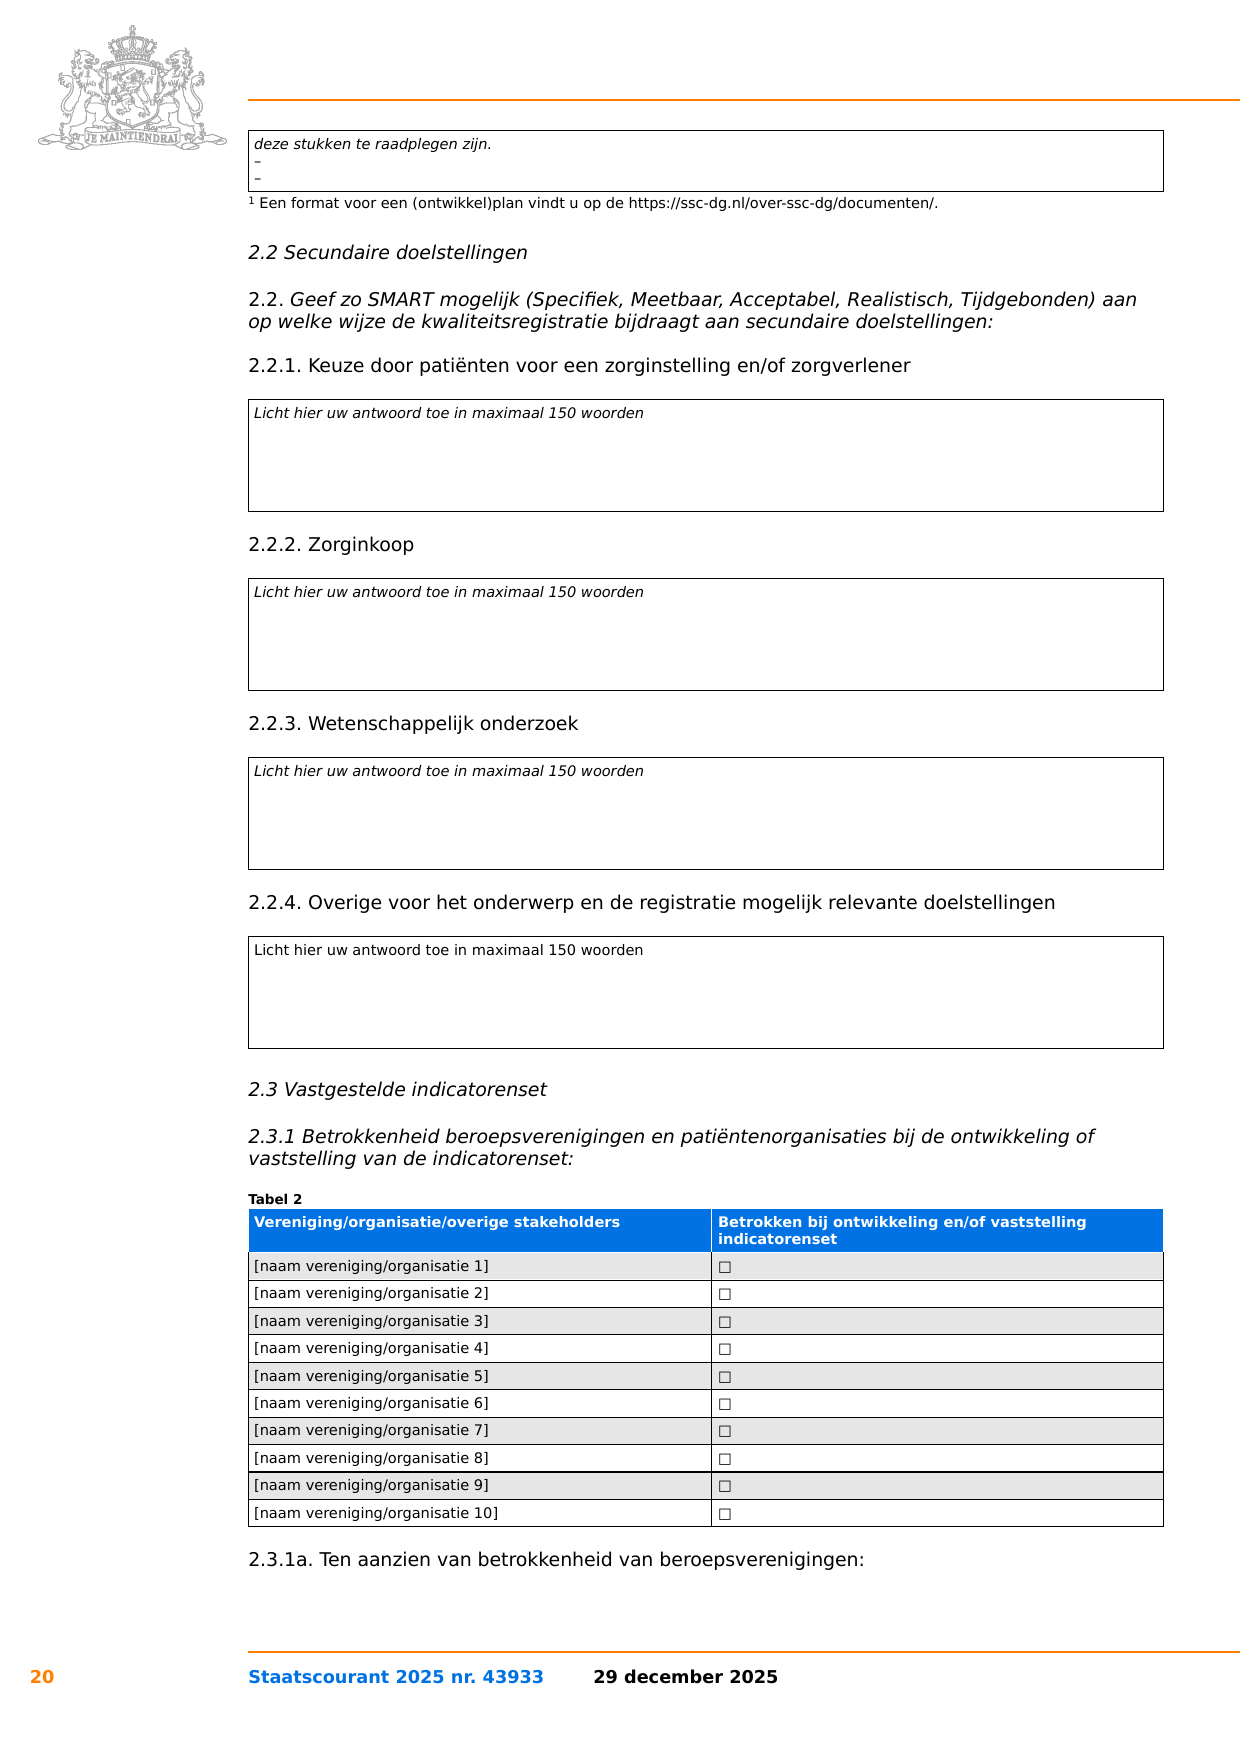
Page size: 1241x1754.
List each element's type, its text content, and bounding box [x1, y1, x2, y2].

table_cell [249, 976, 1163, 993]
table_cell [naam vereniging/organisatie 10] [249, 1500, 711, 1526]
table_cell [249, 780, 1163, 797]
table_cell 1 Een format voor een (ontwikkel)plan vindt u op de https://ssc-dg.nl/over-ssc-dg/documenten/. [248, 192, 1163, 212]
table_cell □ [712, 1335, 1163, 1362]
subtitle 2.3 Vastgestelde indicatorenset [248, 1079, 1163, 1101]
table_cell [249, 814, 1163, 831]
table_cell [naam vereniging/organisatie 1] [249, 1253, 711, 1279]
table_cell [249, 473, 1163, 489]
table_cell □ [712, 1418, 1163, 1444]
table_cell [249, 455, 1163, 472]
table_cell □ [712, 1445, 1163, 1471]
text 2.2.2. Zorginkoop [248, 534, 1163, 556]
table_cell [249, 439, 1163, 455]
text 2.3.1a. Ten aanzien van betrokkenheid van beroepsverenigingen: [248, 1549, 1163, 1571]
text 2.3.1 Betrokkenheid beroepsverenigingen en patiëntenorganisaties bij de ontwikkeling of vaststelling van de indicatorenset: [248, 1126, 1163, 1170]
table_header Tabel 2 [248, 1192, 1163, 1208]
table_cell [249, 669, 1163, 690]
table_cell [naam vereniging/organisatie 5] [249, 1363, 711, 1389]
text 2.2.3. Wetenschappelijk onderzoek [248, 713, 1163, 735]
table_cell □ [712, 1363, 1163, 1389]
table_cell □ [712, 1308, 1163, 1334]
table_cell [naam vereniging/organisatie 2] [249, 1281, 711, 1307]
table_cell Betrokken bij ontwikkeling en/of vaststelling indicatorenset [712, 1209, 1163, 1252]
table_cell [249, 651, 1163, 668]
table_cell □ [712, 1281, 1163, 1307]
table_cell □ [712, 1390, 1163, 1417]
table_cell [249, 618, 1163, 634]
table_cell [249, 848, 1163, 869]
table_cell Vereniging/organisatie/overige stakeholders [249, 1209, 711, 1252]
table_cell [249, 1010, 1163, 1027]
subtitle 2.2 Secundaire doelstellingen [248, 242, 1163, 264]
table_header Licht hier uw antwoord toe in maximaal 150 woorden [249, 400, 1163, 421]
table_cell [249, 1027, 1163, 1048]
table_cell □ [712, 1473, 1163, 1499]
table_cell [naam vereniging/organisatie 4] [249, 1335, 711, 1362]
table_cell [249, 601, 1163, 617]
text 2.2. Geef zo SMART mogelijk (Specifiek, Meetbaar, Acceptabel, Realistisch, Tijdgebonden) aan op welke wijze de kwaliteitsregistratie bijdraagt aan secundaire doelstellingen: [248, 289, 1163, 333]
table_cell [naam vereniging/organisatie 3] [249, 1308, 711, 1334]
table_cell [249, 489, 1163, 511]
table_cell [249, 421, 1163, 438]
picture [38, 25, 227, 150]
table_cell [249, 959, 1163, 976]
table_header Licht hier uw antwoord toe in maximaal 150 woorden [249, 937, 1163, 959]
table_cell [249, 635, 1163, 651]
table_header deze stukken te raadplegen zijn. – – [249, 131, 1163, 191]
text 2.2.1. Keuze door patiënten voor een zorginstelling en/of zorgverlener [248, 355, 1163, 377]
table_cell [naam vereniging/organisatie 8] [249, 1445, 711, 1471]
text 2.2.4. Overige voor het onderwerp en de registratie mogelijk relevante doelstellingen [248, 892, 1163, 914]
table_cell [naam vereniging/organisatie 7] [249, 1418, 711, 1444]
table_header Licht hier uw antwoord toe in maximaal 150 woorden [249, 758, 1163, 779]
table_cell [naam vereniging/organisatie 9] [249, 1473, 711, 1499]
table_header Licht hier uw antwoord toe in maximaal 150 woorden [249, 579, 1163, 601]
table_cell □ [712, 1500, 1163, 1526]
table_cell [249, 797, 1163, 813]
table_cell [249, 831, 1163, 847]
table_cell [249, 993, 1163, 1009]
table_cell [naam vereniging/organisatie 6] [249, 1390, 711, 1417]
table_cell □ [712, 1253, 1163, 1279]
